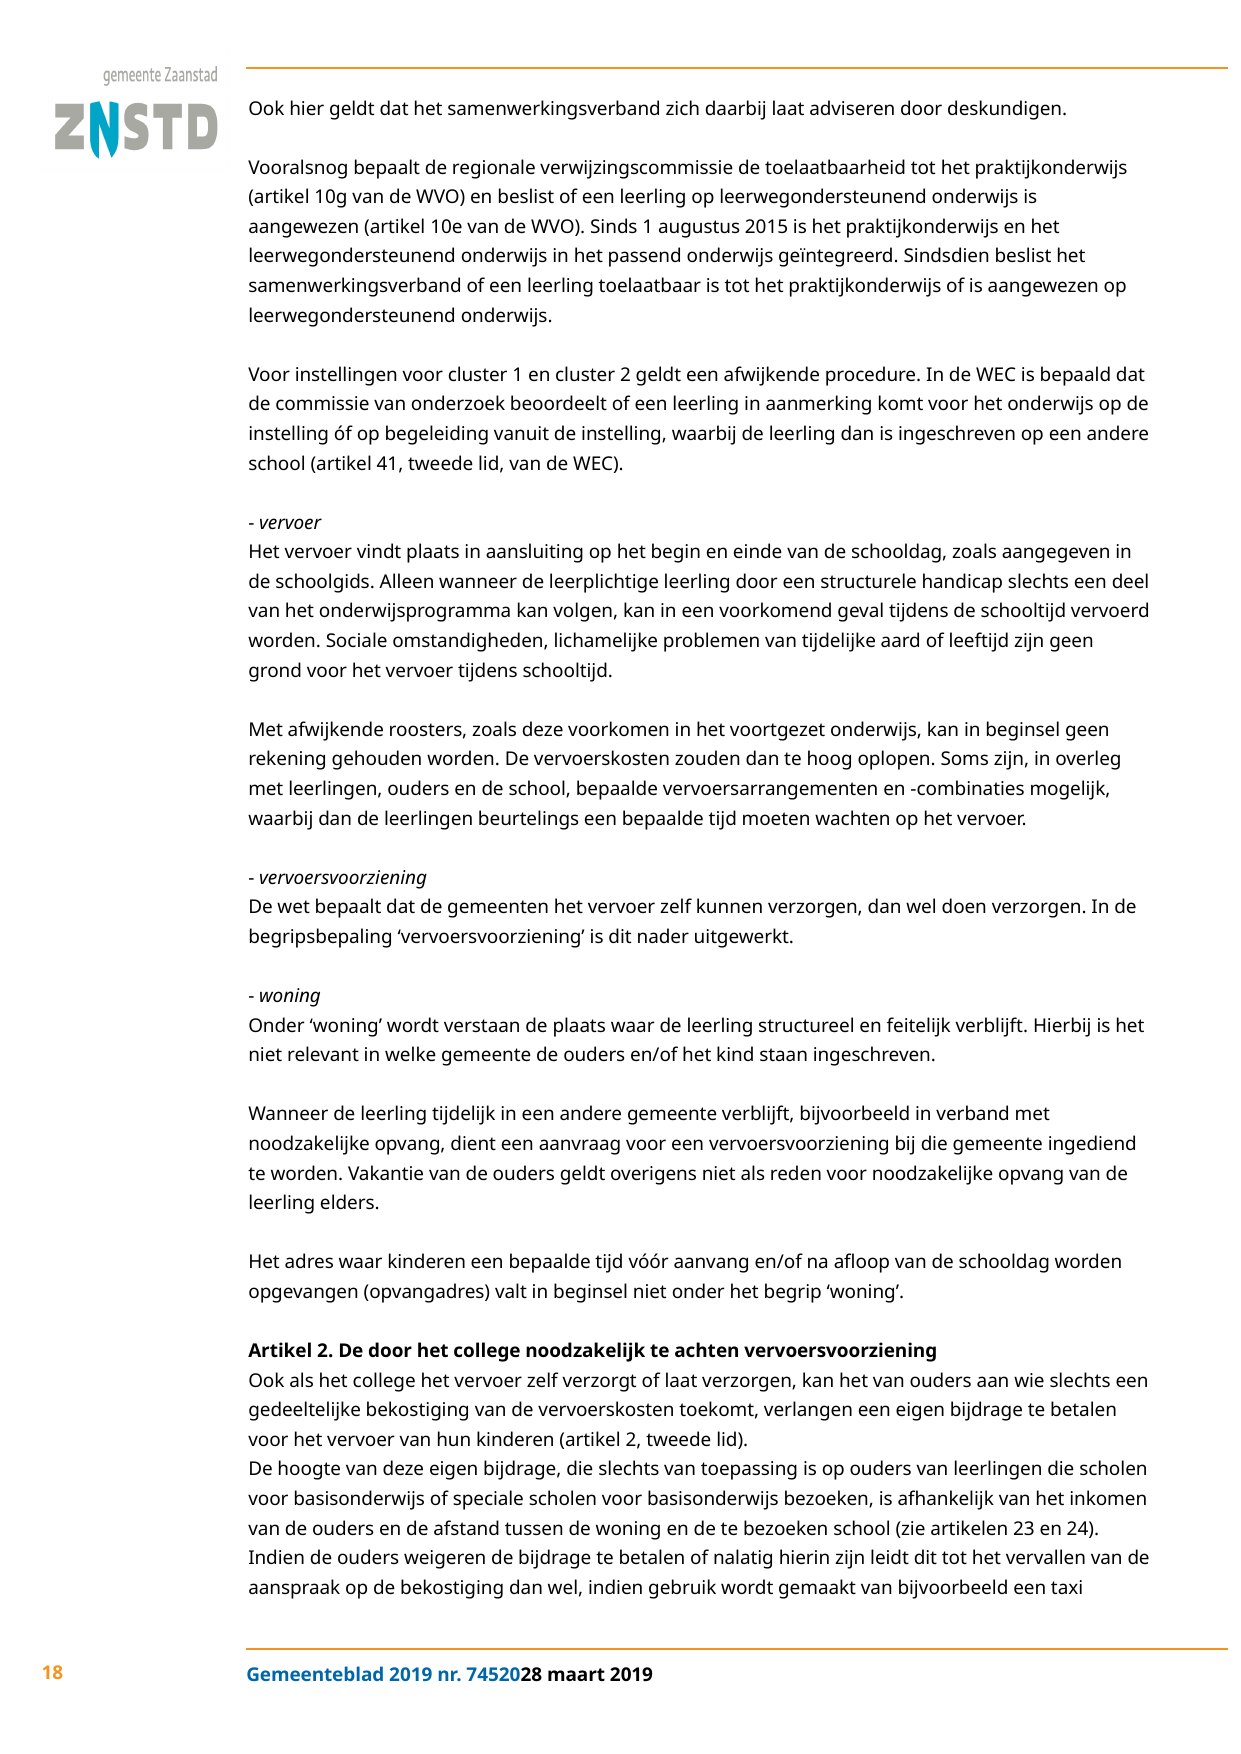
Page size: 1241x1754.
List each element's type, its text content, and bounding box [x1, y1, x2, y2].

text De hoogte van deze eigen bijdrage, die slechts van toepassing is op ouders van leerlingen die scholen voor basisonderwijs of speciale scholen voor basisonderwijs bezoeken, is afhankelijk van het inkomen van de ouders en de afstand tussen de woning en de te bezoeken school (zie artikelen 23 en 24). Indien de ouders weigeren de bijdrage te betalen of nalatig hierin zijn leidt dit tot het vervallen van de aanspraak op de bekostiging dan wel, indien gebruik wordt gemaakt van bijvoorbeeld een taxi [248, 1456, 1152, 1600]
picture [41, 47, 231, 172]
text Artikel 2. De door het college noodzakelijk te achten vervoersvoorziening [248, 1337, 1152, 1363]
text - woning [248, 982, 1152, 1008]
text Met afwijkende roosters, zoals deze voorkomen in het voortgezet onderwijs, kan in beginsel geen rekening gehouden worden. De vervoerskosten zouden dan te hoog oplopen. Soms zijn, in overleg met leerlingen, ouders en de school, bepaalde vervoersarrangementen en -combinaties mogelijk, waarbij dan de leerlingen beurtelings een bepaalde tijd moeten wachten op het vervoer. [248, 716, 1152, 831]
text De wet bepaalt dat de gemeenten het vervoer zelf kunnen verzorgen, dan wel doen verzorgen. In de begripsbepaling ‘vervoersvoorziening’ is dit nader uitgewerkt. [248, 893, 1152, 949]
text Voor instellingen voor cluster 1 en cluster 2 geldt een afwijkende procedure. In de WEC is bepaald dat de commissie van onderzoek beoordeelt of een leerling in aanmerking komt voor het onderwijs op de instelling óf op begeleiding vanuit de instelling, waarbij de leerling dan is ingeschreven op een andere school (artikel 41, tweede lid, van de WEC). [248, 361, 1152, 476]
text Vooralsnog bepaalt de regionale verwijzingscommissie de toelaatbaarheid tot het praktijkonderwijs (artikel 10g van de WVO) en beslist of een leerling op leerwegondersteunend onderwijs is aangewezen (artikel 10e van de WVO). Sinds 1 augustus 2015 is het praktijkonderwijs en het leerwegondersteunend onderwijs in het passend onderwijs geïntegreerd. Sindsdien beslist het samenwerkingsverband of een leerling toelaatbaar is tot het praktijkonderwijs of is aangewezen op leerwegondersteunend onderwijs. [248, 154, 1152, 328]
text Onder ‘woning’ wordt verstaan de plaats waar de leerling structureel en feitelijk verblijft. Hierbij is het niet relevant in welke gemeente de ouders en/of het kind staan ingeschreven. [248, 1012, 1152, 1067]
text Het vervoer vindt plaats in aansluiting op het begin en einde van de schooldag, zoals aangegeven in de schoolgids. Alleen wanneer de leerplichtige leerling door een structurele handicap slechts een deel van het onderwijsprogramma kan volgen, kan in een voorkomend geval tijdens de schooltijd vervoerd worden. Sociale omstandigheden, lichamelijke problemen van tijdelijke aard of leeftijd zijn geen grond voor het vervoer tijdens schooltijd. [248, 538, 1152, 683]
text Ook hier geldt dat het samenwerkingsverband zich daarbij laat adviseren door deskundigen. [248, 95, 1152, 121]
text Wanneer de leerling tijdelijk in een andere gemeente verblijft, bijvoorbeeld in verband met noodzakelijke opvang, dient een aanvraag voor een vervoersvoorziening bij die gemeente ingediend te worden. Vakantie van de ouders geldt overigens niet als reden voor noodzakelijke opvang van de leerling elders. [248, 1101, 1152, 1215]
text Het adres waar kinderen een bepaalde tijd vóór aanvang en/of na afloop van de schooldag worden opgevangen (opvangadres) valt in beginsel niet onder het begrip ‘woning’. [248, 1248, 1152, 1304]
text - vervoersvoorziening [248, 864, 1152, 890]
text Ook als het college het vervoer zelf verzorgt of laat verzorgen, kan het van ouders aan wie slechts een gedeeltelijke bekostiging van de vervoerskosten toekomt, verlangen een eigen bijdrage te betalen voor het vervoer van hun kinderen (artikel 2, tweede lid). [248, 1367, 1152, 1452]
text - vervoer [248, 509, 1152, 535]
